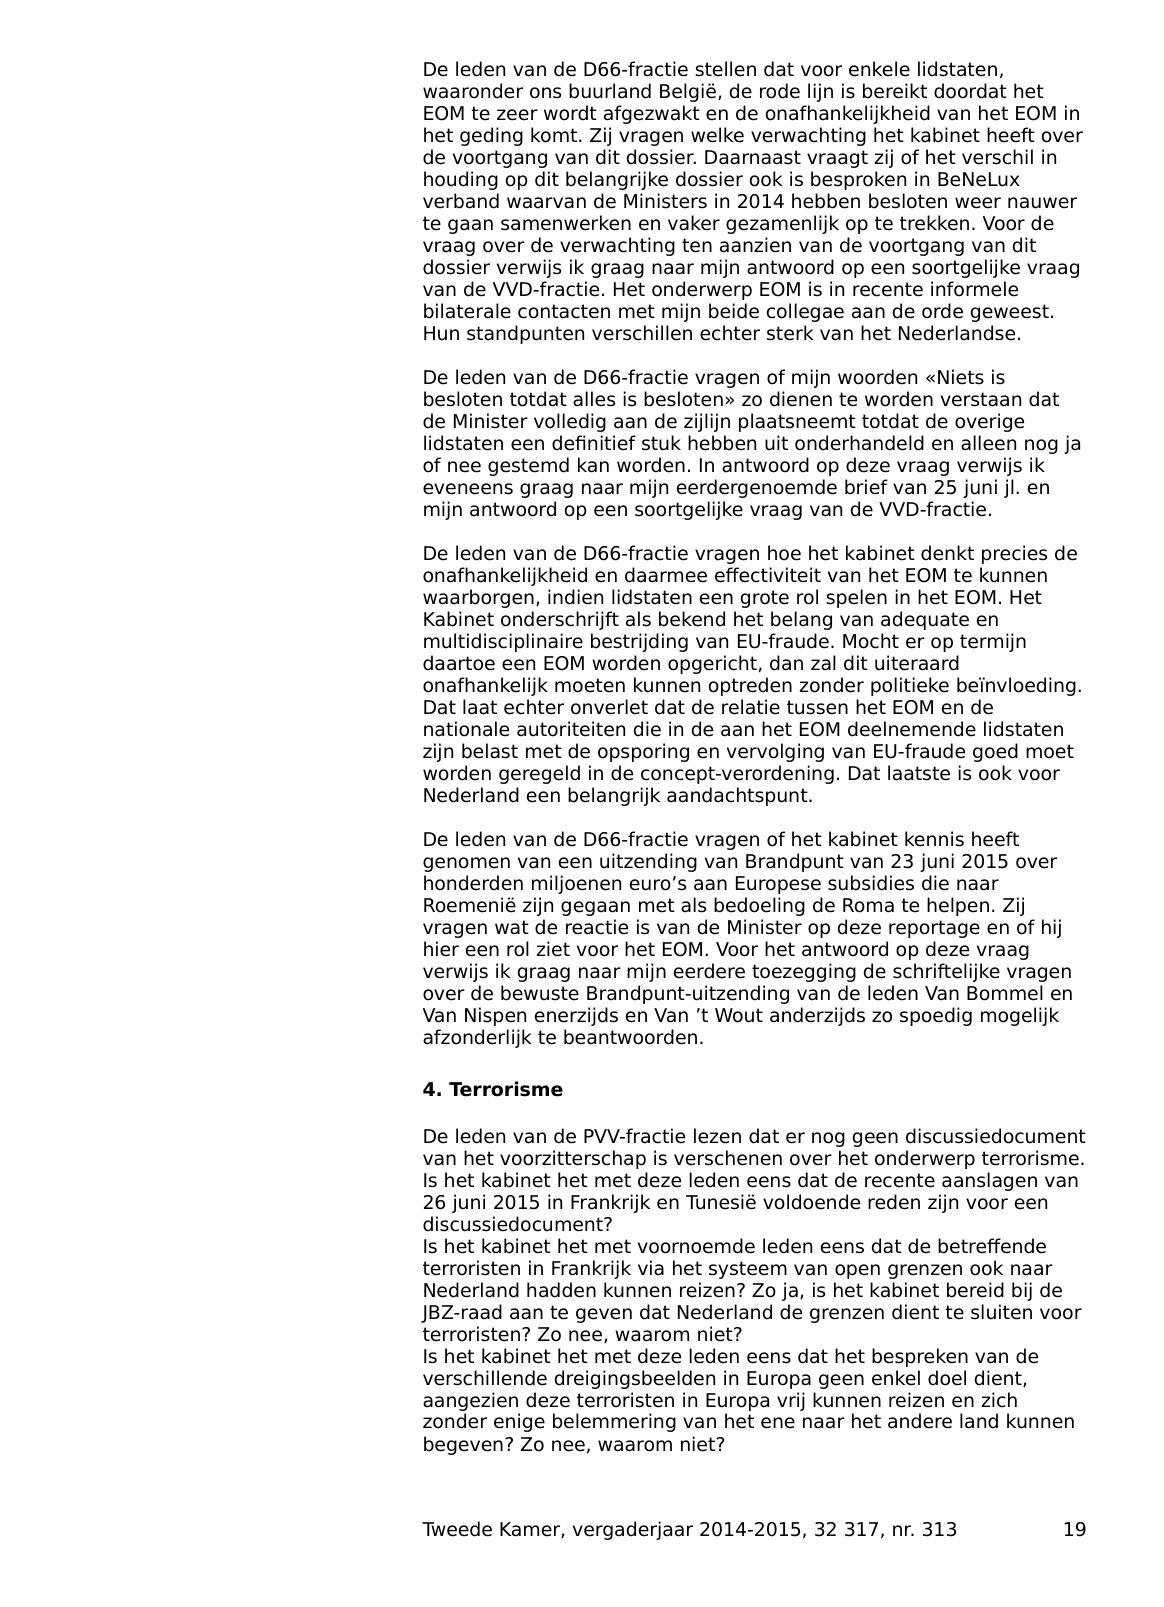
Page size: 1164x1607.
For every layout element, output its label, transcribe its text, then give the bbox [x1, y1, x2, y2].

text De leden van de D66-fractie vragen of mijn woorden «Niets is besloten totdat alles is besloten» zo dienen te worden verstaan dat de Minister volledig aan de zijlijn plaatsneemt totdat de overige lidstaten een definitief stuk hebben uit onderhandeld en alleen nog ja of nee gestemd kan worden. In antwoord op deze vraag verwijs ik eveneens graag naar mijn eerdergenoemde brief van 25 juni jl. en mijn antwoord op een soortgelijke vraag van de VVD-fractie. [422, 367, 1087, 521]
text De leden van de D66-fractie stellen dat voor enkele lidstaten, waaronder ons buurland België, de rode lijn is bereikt doordat het EOM te zeer wordt afgezwakt en de onafhankelijkheid van het EOM in het geding komt. Zij vragen welke verwachting het kabinet heeft over de voortgang van dit dossier. Daarnaast vraagt zij of het verschil in houding op dit belangrijke dossier ook is besproken in BeNeLux verband waarvan de Ministers in 2014 hebben besloten weer nauwer te gaan samenwerken en vaker gezamenlijk op te trekken. Voor de vraag over de verwachting ten aanzien van de voortgang van dit dossier verwijs ik graag naar mijn antwoord op een soortgelijke vraag van de VVD-fractie. Het onderwerp EOM is in recente informele bilaterale contacten met mijn beide collegae aan de orde geweest. Hun standpunten verschillen echter sterk van het Nederlandse. [422, 59, 1087, 345]
text De leden van de D66-fractie vragen hoe het kabinet denkt precies de onafhankelijkheid en daarmee effectiviteit van het EOM te kunnen waarborgen, indien lidstaten een grote rol spelen in het EOM. Het Kabinet onderschrijft als bekend het belang van adequate en multidisciplinaire bestrijding van EU-fraude. Mocht er op termijn daartoe een EOM worden opgericht, dan zal dit uiteraard onafhankelijk moeten kunnen optreden zonder politieke beïnvloeding. Dat laat echter onverlet dat de relatie tussen het EOM en de nationale autoriteiten die in de aan het EOM deelnemende lidstaten zijn belast met de opsporing en vervolging van EU-fraude goed moet worden geregeld in de concept-verordening. Dat laatste is ook voor Nederland een belangrijk aandachtspunt. [422, 543, 1087, 807]
text Is het kabinet het met deze leden eens dat het bespreken van de verschillende dreigingsbeelden in Europa geen enkel doel dient, aangezien deze terroristen in Europa vrij kunnen reizen en zich zonder enige belemmering van het ene naar het andere land kunnen begeven? Zo nee, waarom niet? [422, 1346, 1087, 1455]
text Is het kabinet het met voornoemde leden eens dat de betreffende terroristen in Frankrijk via het systeem van open grenzen ook naar Nederland hadden kunnen reizen? Zo ja, is het kabinet bereid bij de JBZ-raad aan te geven dat Nederland de grenzen dient te sluiten voor terroristen? Zo nee, waarom niet? [422, 1236, 1087, 1346]
text De leden van de D66-fractie vragen of het kabinet kennis heeft genomen van een uitzending van Brandpunt van 23 juni 2015 over honderden miljoenen euro’s aan Europese subsidies die naar Roemenië zijn gegaan met als bedoeling de Roma te helpen. Zij vragen wat de reactie is van de Minister op deze reportage en of hij hier een rol ziet voor het EOM. Voor het antwoord op deze vraag verwijs ik graag naar mijn eerdere toezegging de schriftelijke vragen over de bewuste Brandpunt-uitzending van de leden Van Bommel en Van Nispen enerzijds en Van ’t Wout anderzijds zo spoedig mogelijk afzonderlijk te beantwoorden. [422, 829, 1087, 1049]
subtitle 4. Terrorisme [422, 1079, 1087, 1101]
text De leden van de PVV-fractie lezen dat er nog geen discussiedocument van het voorzitterschap is verschenen over het onderwerp terrorisme. Is het kabinet het met deze leden eens dat de recente aanslagen van 26 juni 2015 in Frankrijk en Tunesië voldoende reden zijn voor een discussiedocument? [422, 1126, 1087, 1236]
